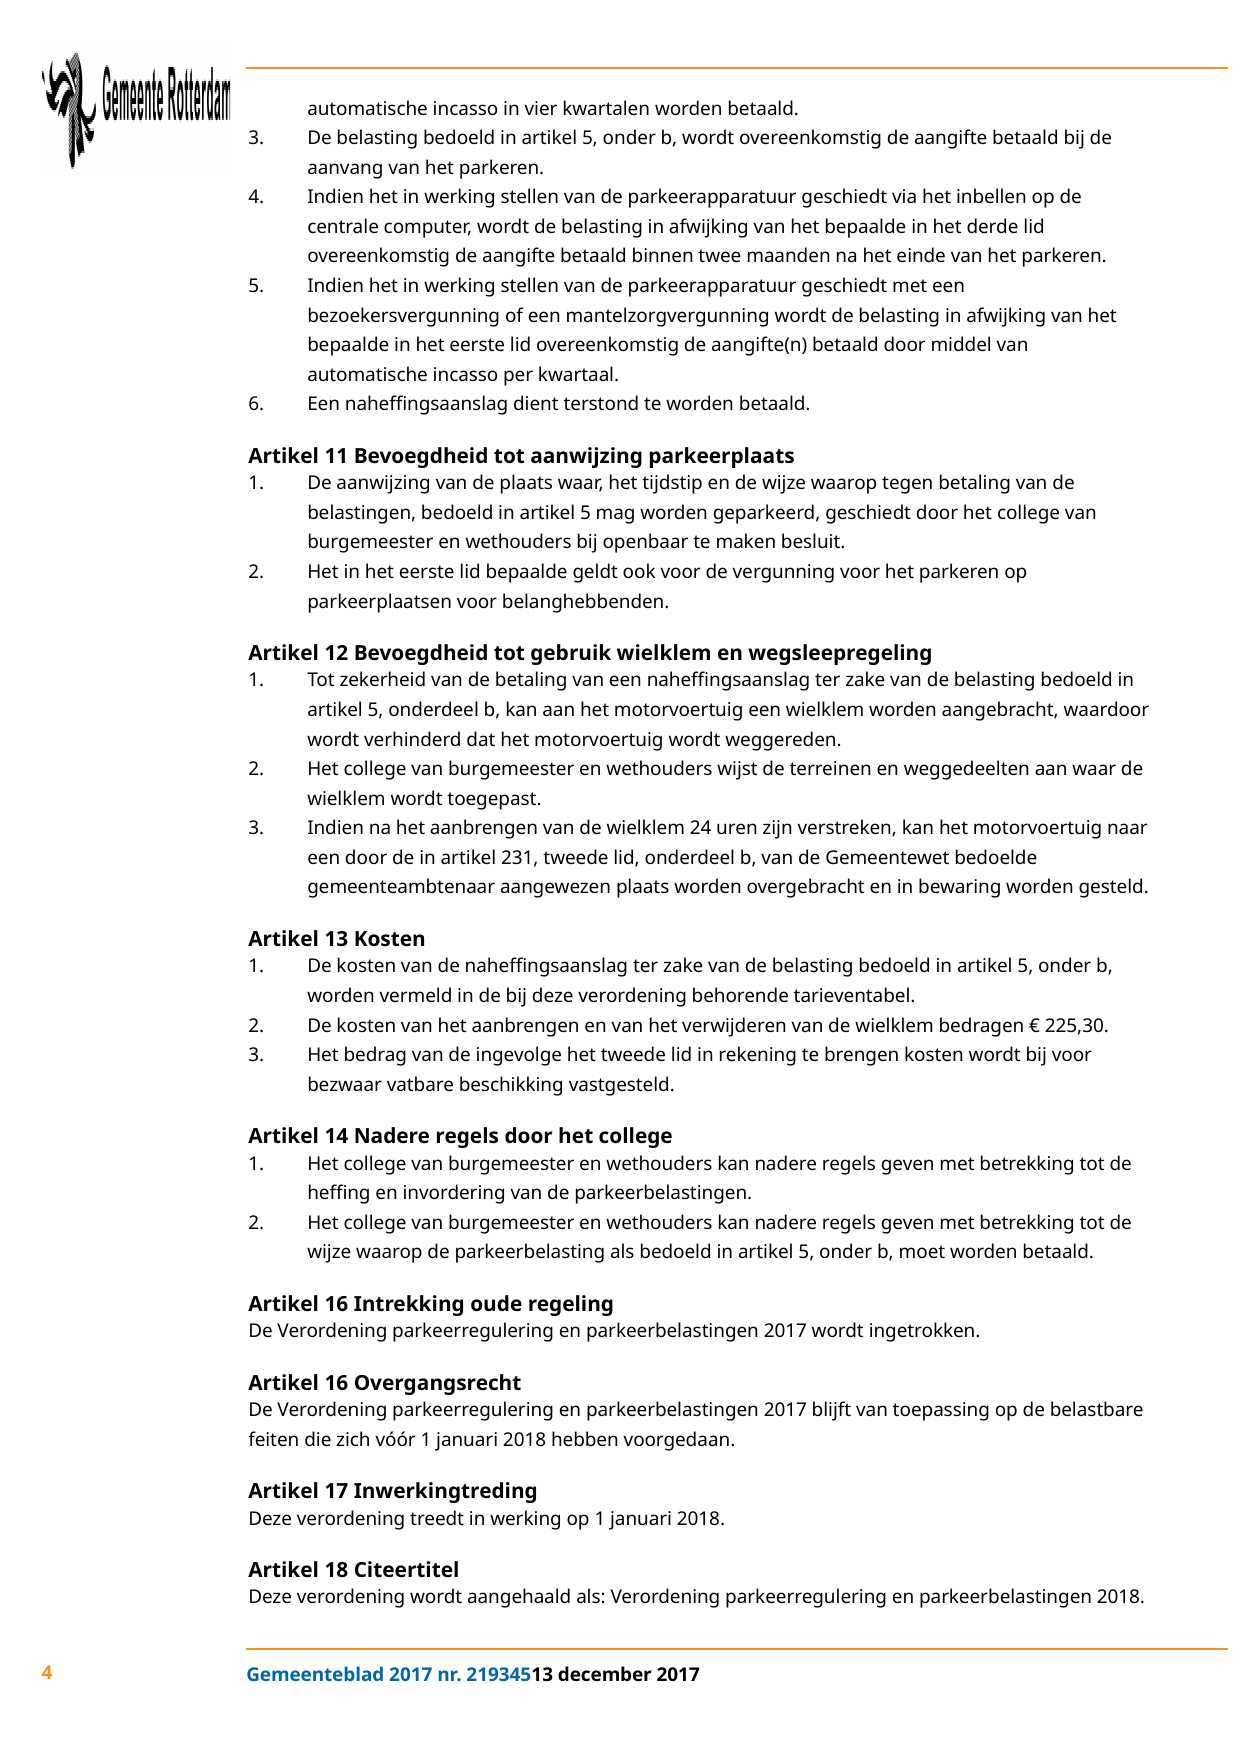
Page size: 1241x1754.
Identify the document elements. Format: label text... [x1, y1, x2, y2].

text Deze verordening treedt in werking op 1 januari 2018. [248, 1505, 1152, 1530]
list Het college van burgemeester en wethouders wijst de terreinen en weggedeelten aan waar de wielklem wordt toegepast. [248, 755, 1152, 811]
text Artikel 11 Bevoegdheid tot aanwijzing parkeerplaats [248, 441, 1152, 469]
text Artikel 16 Intrekking oude regeling [248, 1289, 1152, 1317]
text Artikel 12 Bevoegdheid tot gebruik wielklem en wegsleepregeling [248, 638, 1152, 667]
text Artikel 14 Nadere regels door het college [248, 1121, 1152, 1150]
list Het in het eerste lid bepaalde geldt ook voor de vergunning voor het parkeren op parkeerplaatsen voor belanghebbenden. [248, 558, 1152, 613]
list De kosten van de naheffingsaanslag ter zake van de belasting bedoeld in artikel 5, onder b, worden vermeld in de bij deze verordening behorende tarieventabel. [248, 953, 1152, 1008]
list Indien het in werking stellen van de parkeerapparatuur geschiedt met een bezoekersvergunning of een mantelzorgvergunning wordt de belasting in afwijking van het bepaalde in het eerste lid overeenkomstig de aangifte(n) betaald door middel van automatische incasso per kwartaal. [248, 272, 1152, 387]
text Artikel 17 Inwerkingtreding [248, 1476, 1152, 1505]
list Indien na het aanbrengen van de wielklem 24 uren zijn verstreken, kan het motorvoertuig naar een door de in artikel 231, tweede lid, onderdeel b, van de Gemeentewet bedoelde gemeenteambtenaar aangewezen plaats worden overgebracht en in bewaring worden gesteld. [248, 814, 1152, 899]
list De belasting bedoeld in artikel 5, onder b, wordt overeenkomstig de aangifte betaald bij de aanvang van het parkeren. [248, 124, 1152, 180]
list De kosten van het aanbrengen en van het verwijderen van de wielklem bedragen € 225,30. [248, 1012, 1152, 1037]
text Deze verordening wordt aangehaald als: Verordening parkeerregulering en parkeerbelastingen 2018. [248, 1583, 1152, 1609]
list Indien het in werking stellen van de parkeerapparatuur geschiedt via het inbellen op de centrale computer, wordt de belasting in afwijking van het bepaalde in het derde lid overeenkomstig de aangifte betaald binnen twee maanden na het einde van het parkeren. [248, 183, 1152, 268]
text Artikel 13 Kosten [248, 924, 1152, 953]
list Tot zekerheid van de betaling van een naheffingsaanslag ter zake van de belasting bedoeld in artikel 5, onderdeel b, kan aan het motorvoertuig een wielklem worden aangebracht, waardoor wordt verhinderd dat het motorvoertuig wordt weggereden. [248, 667, 1152, 752]
list Het bedrag van de ingevolge het tweede lid in rekening te brengen kosten wordt bij voor bezwaar vatbare beschikking vastgesteld. [248, 1041, 1152, 1097]
list Het college van burgemeester en wethouders kan nadere regels geven met betrekking tot de heffing en invordering van de parkeerbelastingen. [248, 1150, 1152, 1205]
text Artikel 16 Overgangsrecht [248, 1368, 1152, 1396]
text Artikel 18 Citeertitel [248, 1555, 1152, 1583]
picture [41, 47, 231, 172]
list Een naheffingsaanslag dient terstond te worden betaald. [248, 391, 1152, 416]
list De aanwijzing van de plaats waar, het tijdstip en de wijze waarop tegen betaling van de belastingen, bedoeld in artikel 5 mag worden geparkeerd, geschiedt door het college van burgemeester en wethouders bij openbaar te maken besluit. [248, 469, 1152, 554]
list Het college van burgemeester en wethouders kan nadere regels geven met betrekking tot de wijze waarop de parkeerbelasting als bedoeld in artikel 5, onder b, moet worden betaald. [248, 1209, 1152, 1264]
list automatische incasso in vier kwartalen worden betaald. [248, 95, 1152, 121]
text De Verordening parkeerregulering en parkeerbelastingen 2017 blijft van toepassing op de belastbare feiten die zich vóór 1 januari 2018 hebben voorgedaan. [248, 1396, 1152, 1452]
text De Verordening parkeerregulering en parkeerbelastingen 2017 wordt ingetrokken. [248, 1317, 1152, 1343]
